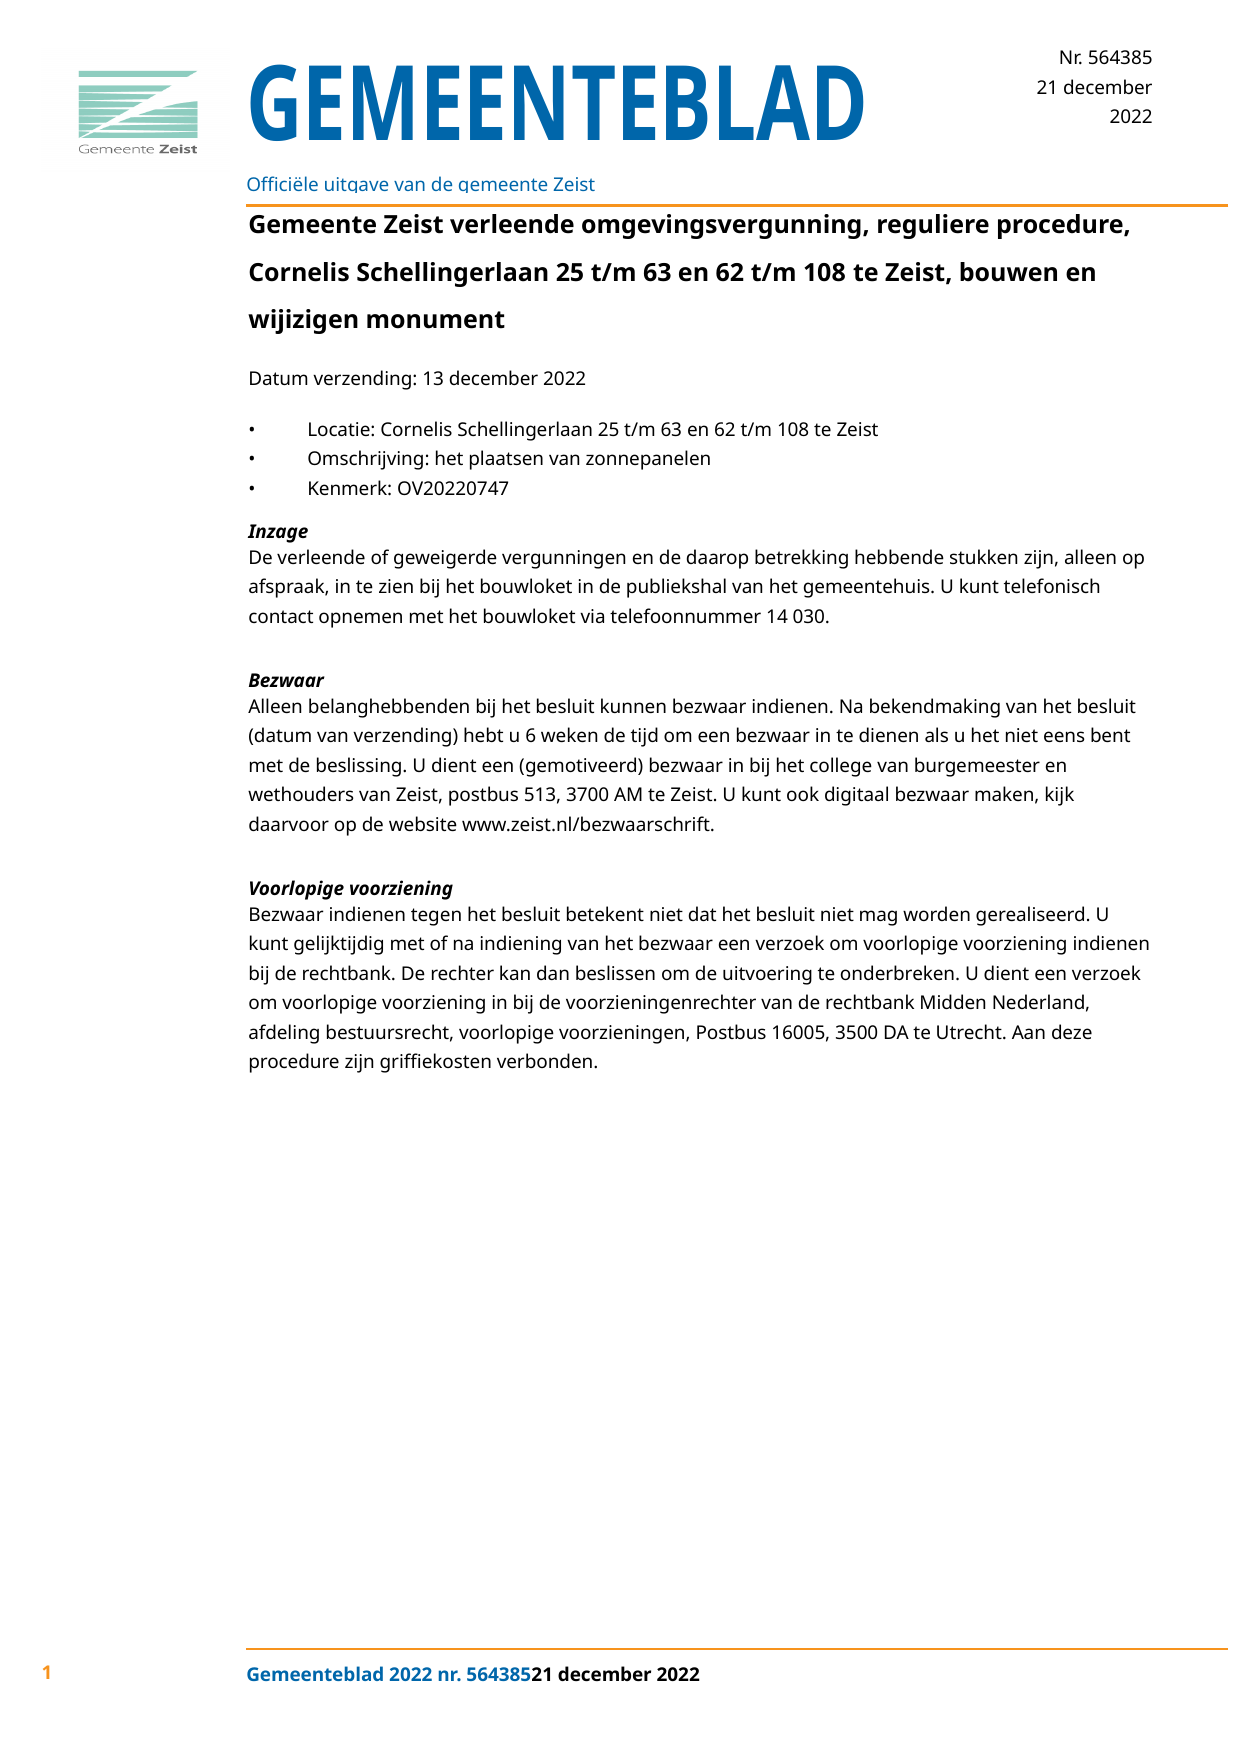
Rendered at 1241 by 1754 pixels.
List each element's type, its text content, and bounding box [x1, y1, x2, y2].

text Voorlopige voorziening [248, 875, 1152, 901]
text Datum verzending: 13 december 2022 [248, 366, 1152, 391]
list Locatie: Cornelis Schellingerlaan 25 t/m 63 en 62 t/m 108 te Zeist [248, 416, 1152, 442]
picture [41, 47, 231, 172]
text Inzage [248, 518, 1152, 544]
text Bezwaar indienen tegen het besluit betekent niet dat het besluit niet mag worden gerealiseerd. U kunt gelijktijdig met of na indiening van het bezwaar een verzoek om voorlopige voorziening indienen bij de rechtbank. De rechter kan dan beslissen om de uitvoering te onderbreken. U dient een verzoek om voorlopige voorziening in bij de voorzieningenrechter van de rechtbank Midden Nederland, afdeling bestuursrecht, voorlopige voorzieningen, Postbus 16005, 3500 DA te Utrecht. Aan deze procedure zijn griffiekosten verbonden. [248, 901, 1152, 1074]
text Gemeente Zeist verleende omgevingsvergunning, reguliere procedure, Cornelis Schellingerlaan 25 t/m 63 en 62 t/m 108 te Zeist, bouwen en wijizigen monument [248, 207, 1152, 336]
list Kenmerk: OV20220747 [248, 475, 1152, 501]
text Bezwaar [248, 667, 1152, 693]
text Alleen belanghebbenden bij het besluit kunnen bezwaar indienen. Na bekendmaking van het besluit (datum van verzending) hebt u 6 weken de tijd om een bezwaar in te dienen als u het niet eens bent met de beslissing. U dient een (gemotiveerd) bezwaar in bij het college van burgemeester en wethouders van Zeist, postbus 513, 3700 AM te Zeist. U kunt ook digitaal bezwaar maken, kijk daarvoor op de website www.zeist.nl/bezwaarschrift. [248, 693, 1152, 837]
list Omschrijving: het plaatsen van zonnepanelen [248, 446, 1152, 471]
text De verleende of geweigerde vergunningen en de daarop betrekking hebbende stukken zijn, alleen op afspraak, in te zien bij het bouwloket in de publiekshal van het gemeentehuis. U kunt telefonisch contact opnemen met het bouwloket via telefoonnummer 14 030. [248, 544, 1152, 629]
